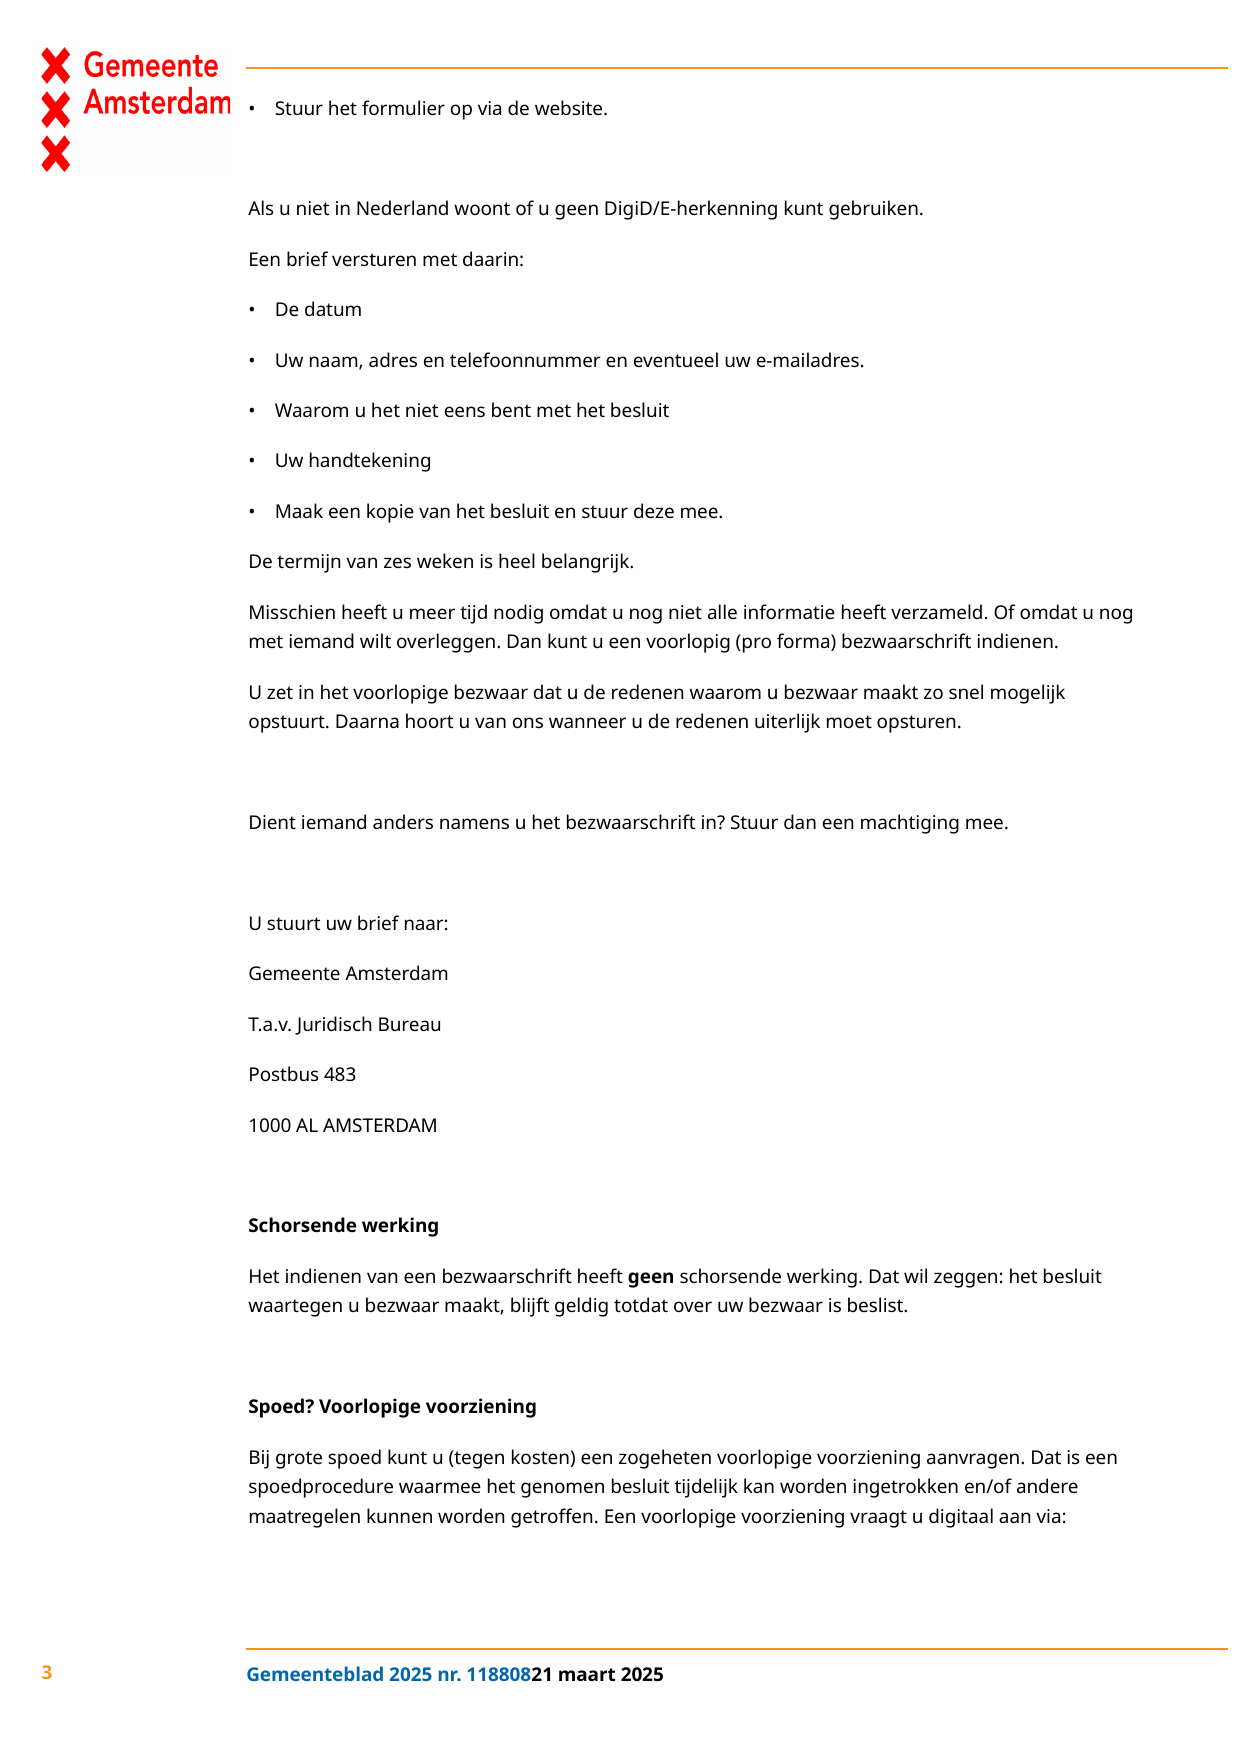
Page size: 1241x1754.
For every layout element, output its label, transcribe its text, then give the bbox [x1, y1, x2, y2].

text U stuurt uw brief naar: [248, 910, 1152, 936]
text Als u niet in Nederland woont of u geen DigiD/E-herkenning kunt gebruiken. [248, 196, 1152, 221]
text • Stuur het formulier op via de website. [248, 95, 1152, 121]
text Bij grote spoed kunt u (tegen kosten) een zogeheten voorlopige voorziening aanvragen. Dat is een spoedprocedure waarmee het genomen besluit tijdelijk kan worden ingetrokken en/of andere maatregelen kunnen worden getroffen. Een voorlopige voorziening vraagt u digitaal aan via: [248, 1444, 1152, 1529]
text • Waarom u het niet eens bent met het besluit [248, 397, 1152, 423]
text Schorsende werking [248, 1213, 1152, 1238]
text Gemeente Amsterdam [248, 961, 1152, 986]
picture [41, 47, 231, 172]
text • Maak een kopie van het besluit en stuur deze mee. [248, 498, 1152, 524]
text U zet in het voorlopige bezwaar dat u de redenen waarom u bezwaar maakt zo snel mogelijk opstuurt. Daarna hoort u van ons wanneer u de redenen uiterlijk moet opsturen. [248, 679, 1152, 734]
text Spoed? Voorlopige voorziening [248, 1393, 1152, 1419]
text T.a.v. Juridisch Bureau [248, 1011, 1152, 1037]
text Dient iemand anders namens u het bezwaarschrift in? Stuur dan een machtiging mee. [248, 809, 1152, 835]
text Postbus 483 [248, 1061, 1152, 1087]
text De termijn van zes weken is heel belangrijk. [248, 548, 1152, 574]
text Een brief versturen met daarin: [248, 246, 1152, 272]
text Het indienen van een bezwaarschrift heeft geen schorsende werking. Dat wil zeggen: het besluit waartegen u bezwaar maakt, blijft geldig totdat over uw bezwaar is beslist. [248, 1263, 1152, 1318]
text Misschien heeft u meer tijd nodig omdat u nog niet alle informatie heeft verzameld. Of omdat u nog met iemand wilt overleggen. Dan kunt u een voorlopig (pro forma) bezwaarschrift indienen. [248, 599, 1152, 654]
text 1000 AL AMSTERDAM [248, 1112, 1152, 1138]
text • De datum [248, 296, 1152, 322]
text • Uw naam, adres en telefoonnummer en eventueel uw e-mailadres. [248, 347, 1152, 373]
text • Uw handtekening [248, 448, 1152, 473]
